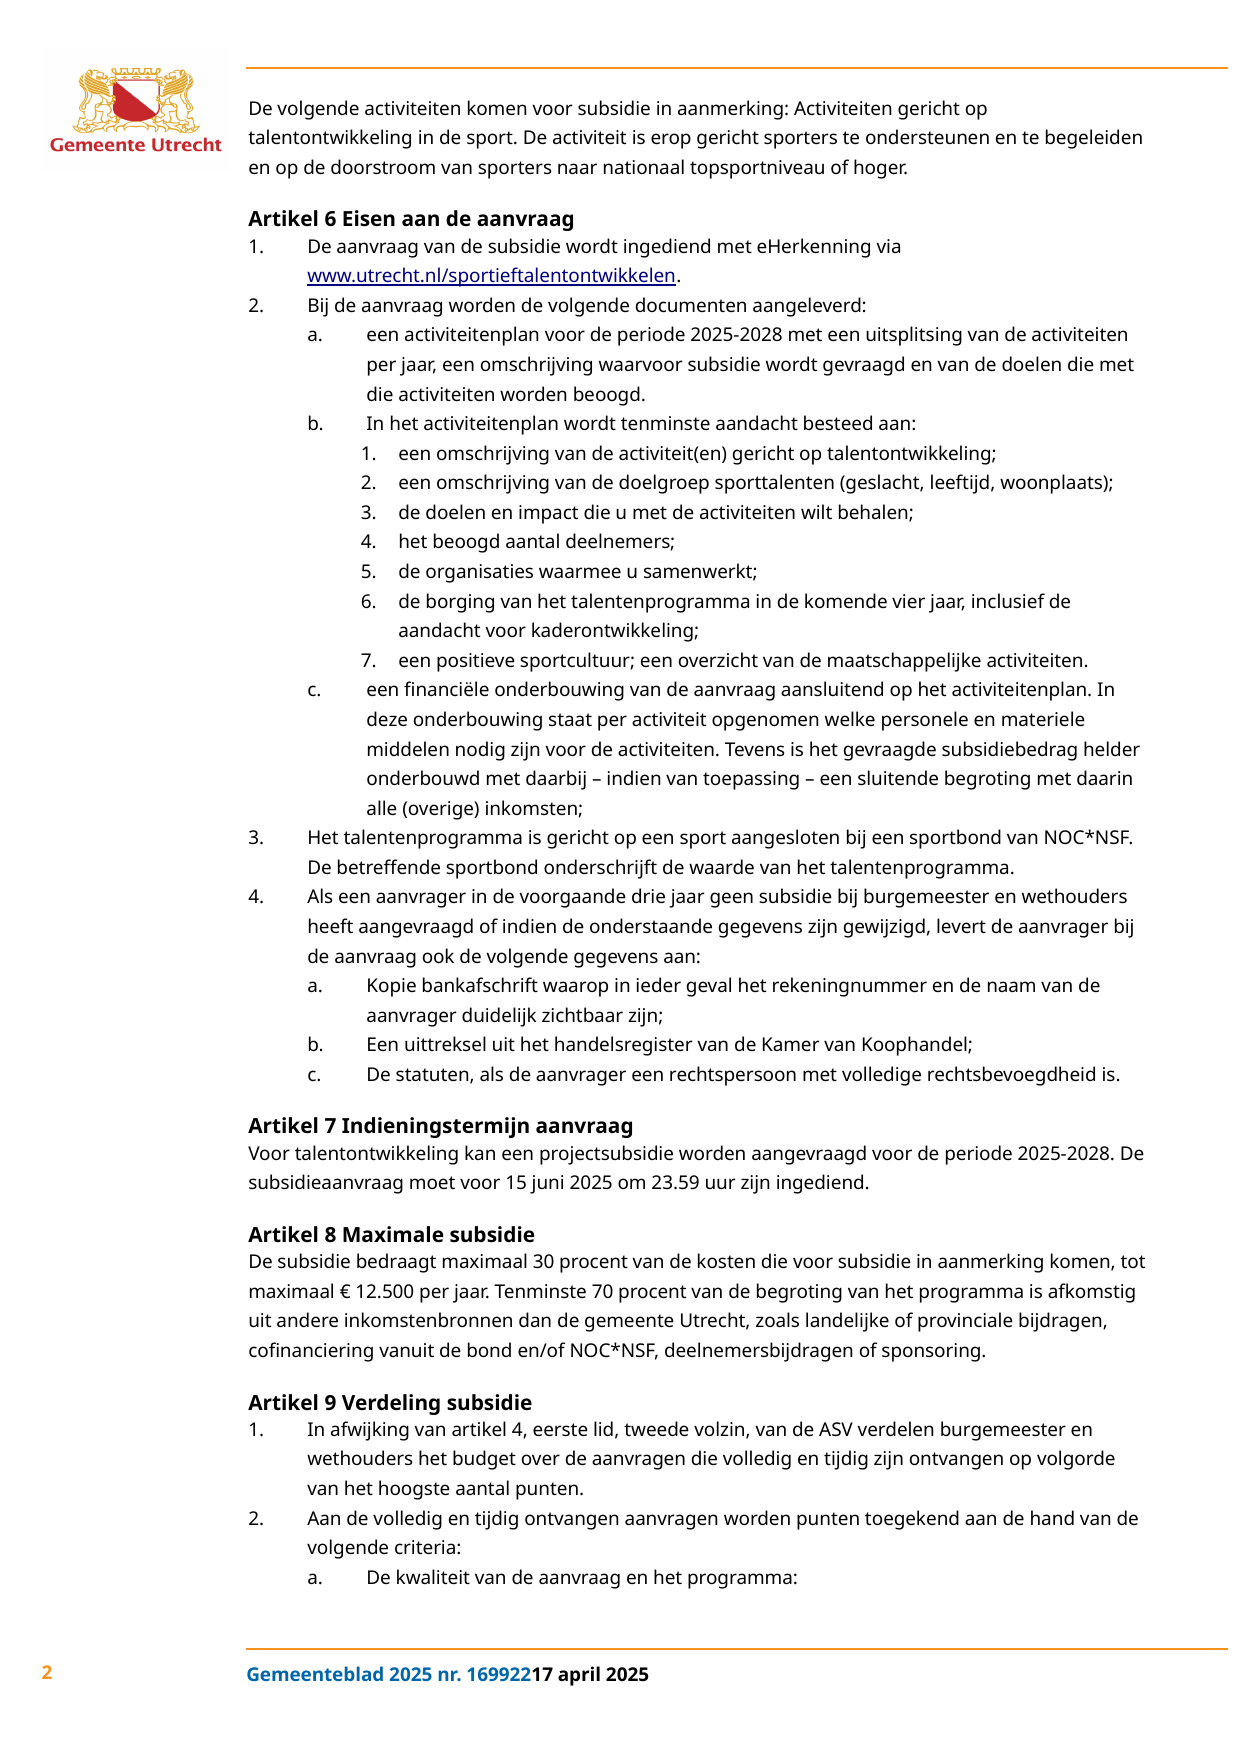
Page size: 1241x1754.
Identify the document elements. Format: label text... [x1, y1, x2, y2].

list Kopie bankafschrift waarop in ieder geval het rekeningnummer en de naam van de aanvrager duidelijk zichtbaar zijn; [307, 972, 1152, 1028]
text Artikel 6 Eisen aan de aanvraag [248, 204, 1152, 233]
list een financiële onderbouwing van de aanvraag aansluitend op het activiteitenplan. In deze onderbouwing staat per activiteit opgenomen welke personele en materiele middelen nodig zijn voor de activiteiten. Tevens is het gevraagde subsidiebedrag helder onderbouwd met daarbij – indien van toepassing – een sluitende begroting met daarin alle (overige) inkomsten; [307, 677, 1152, 821]
list een positieve sportcultuur; een overzicht van de maatschappelijke activiteiten. [361, 647, 1152, 673]
list Aan de volledig en tijdig ontvangen aanvragen worden punten toegekend aan de hand van de volgende criteria: [248, 1505, 1152, 1560]
picture [41, 47, 231, 172]
list de doelen en impact die u met de activiteiten wilt behalen; [361, 499, 1152, 525]
list een omschrijving van de doelgroep sporttalenten (geslacht, leeftijd, woonplaats); [361, 469, 1152, 495]
list het beoogd aantal deelnemers; [361, 529, 1152, 554]
text De subsidie bedraagt maximaal 30 procent van de kosten die voor subsidie in aanmerking komen, tot maximaal € 12.500 per jaar. Tenminste 70 procent van de begroting van het programma is afkomstig uit andere inkomstenbronnen dan de gemeente Utrecht, zoals landelijke of provinciale bijdragen, cofinanciering vanuit de bond en/of NOC*NSF, deelnemersbijdragen of sponsoring. [248, 1248, 1152, 1363]
list De statuten, als de aanvrager een rechtspersoon met volledige rechtsbevoegdheid is. [307, 1061, 1152, 1087]
text Artikel 8 Maximale subsidie [248, 1220, 1152, 1248]
list een omschrijving van de activiteit(en) gericht op talentontwikkeling; [361, 440, 1152, 466]
list De aanvraag van de subsidie wordt ingediend met eHerkenning via www.utrecht.nl/sportieftalentontwikkelen. [248, 233, 1152, 288]
list Het talentenprogramma is gericht op een sport aangesloten bij een sportbond van NOC*NSF. De betreffende sportbond onderschrijft de waarde van het talentenprogramma. [248, 824, 1152, 880]
list Als een aanvrager in de voorgaande drie jaar geen subsidie bij burgemeester en wethouders heeft aangevraagd of indien de onderstaande gegevens zijn gewijzigd, levert de aanvrager bij de aanvraag ook de volgende gegevens aan: [248, 884, 1152, 968]
list de borging van het talentenprogramma in de komende vier jaar, inclusief de aandacht voor kaderontwikkeling; [361, 588, 1152, 643]
list De kwaliteit van de aanvraag en het programma: [307, 1564, 1152, 1590]
list In afwijking van artikel 4, eerste lid, tweede volzin, van de ASV verdelen burgemeester en wethouders het budget over de aanvragen die volledig en tijdig zijn ontvangen op volgorde van het hoogste aantal punten. [248, 1416, 1152, 1501]
text Artikel 9 Verdeling subsidie [248, 1388, 1152, 1416]
list In het activiteitenplan wordt tenminste aandacht besteed aan: [307, 410, 1152, 436]
text Artikel 7 Indieningstermijn aanvraag [248, 1112, 1152, 1140]
list Bij de aanvraag worden de volgende documenten aangeleverd: [248, 292, 1152, 318]
list de organisaties waarmee u samenwerkt; [361, 558, 1152, 584]
list Een uittreksel uit het handelsregister van de Kamer van Koophandel; [307, 1032, 1152, 1057]
text Voor talentontwikkeling kan een projectsubsidie worden aangevraagd voor de periode 2025-2028. De subsidieaanvraag moet voor 15 juni 2025 om 23.59 uur zijn ingediend. [248, 1140, 1152, 1195]
text De volgende activiteiten komen voor subsidie in aanmerking: Activiteiten gericht op talentontwikkeling in de sport. De activiteit is erop gericht sporters te ondersteunen en te begeleiden en op de doorstroom van sporters naar nationaal topsportniveau of hoger. [248, 95, 1152, 180]
list een activiteitenplan voor de periode 2025-2028 met een uitsplitsing van de activiteiten per jaar, een omschrijving waarvoor subsidie wordt gevraagd en van de doelen die met die activiteiten worden beoogd. [307, 322, 1152, 406]
